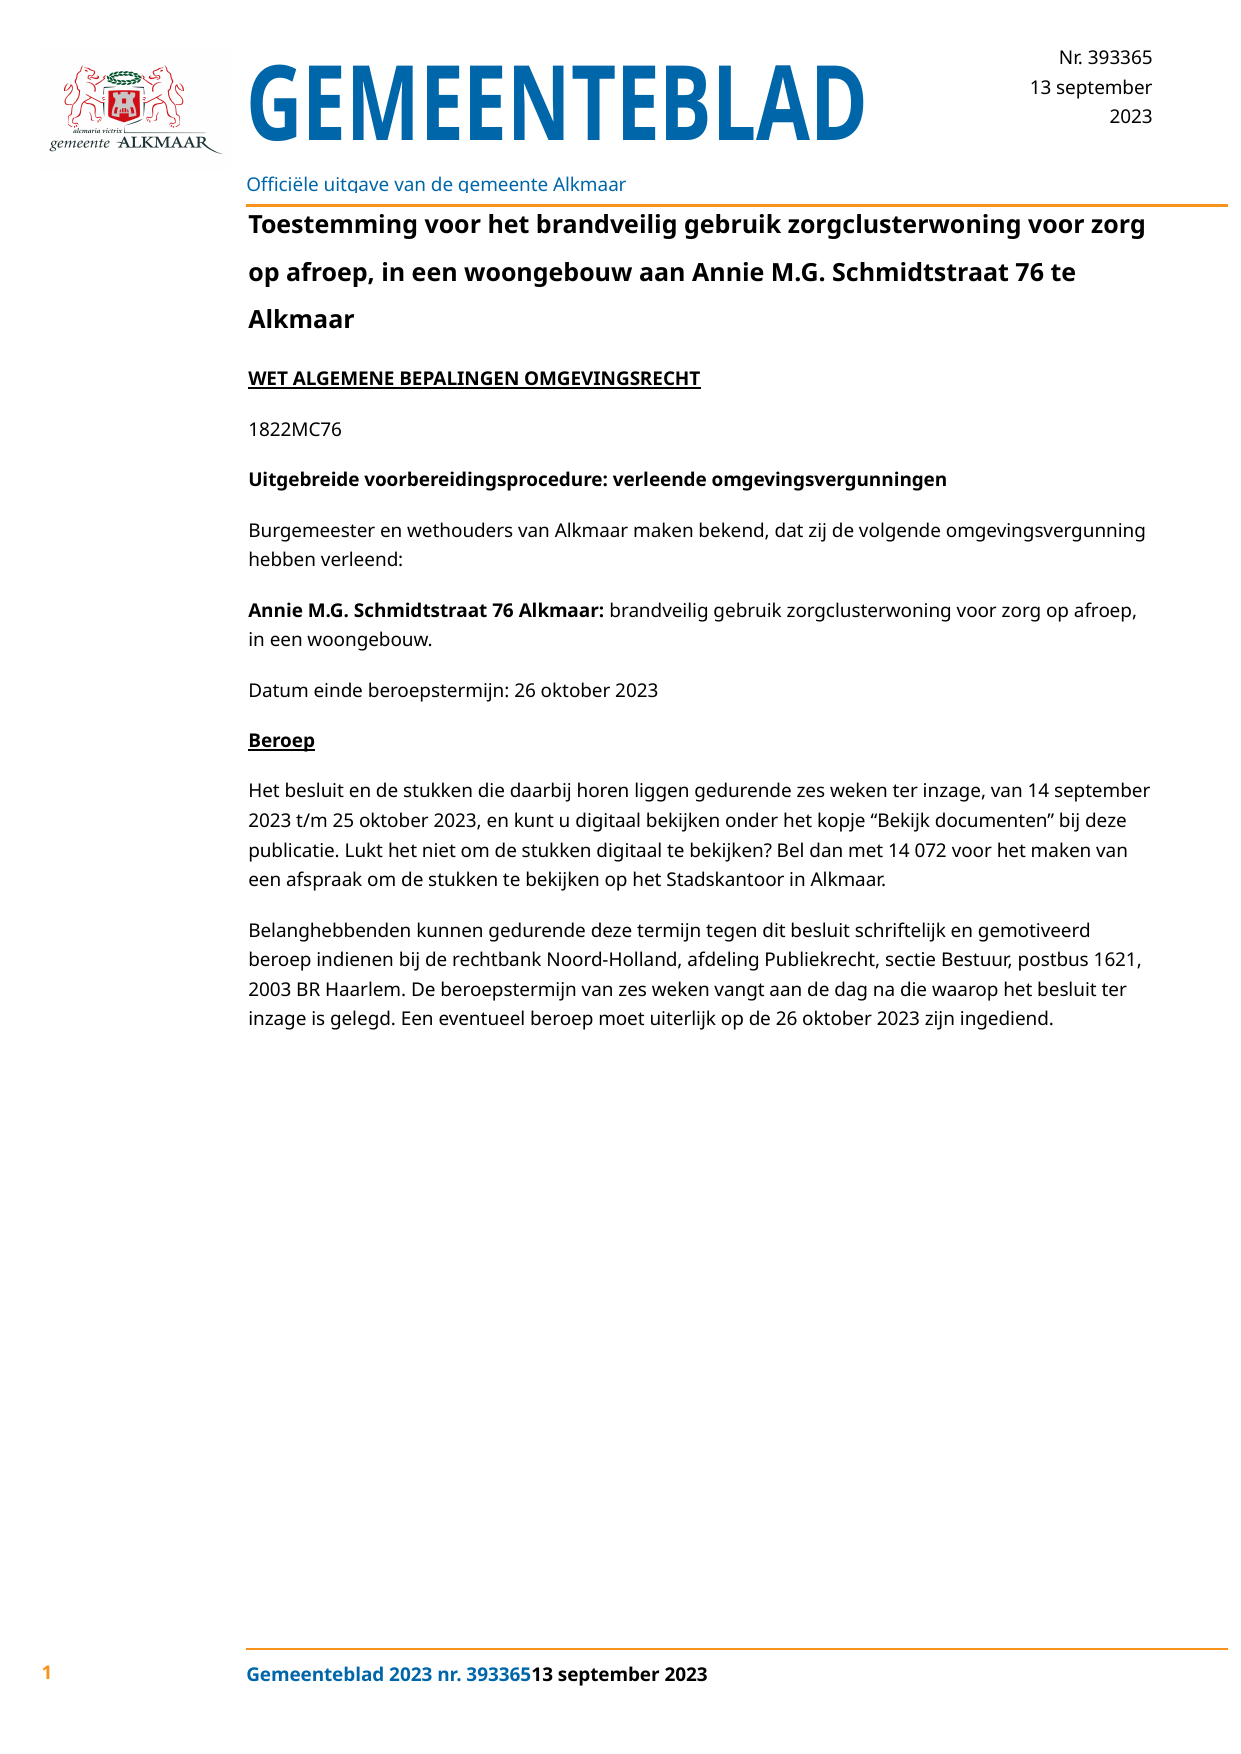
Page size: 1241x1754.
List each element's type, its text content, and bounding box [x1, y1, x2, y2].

text Burgemeester en wethouders van Alkmaar maken bekend, dat zij de volgende omgevingsvergunning hebben verleend: [248, 517, 1152, 572]
text Belanghebbenden kunnen gedurende deze termijn tegen dit besluit schriftelijk en gemotiveerd beroep indienen bij de rechtbank Noord-Holland, afdeling Publiekrecht, sectie Bestuur, postbus 1621, 2003 BR Haarlem. De beroepstermijn van zes weken vangt aan de dag na die waarop het besluit ter inzage is gelegd. Een eventueel beroep moet uiterlijk op de 26 oktober 2023 zijn ingediend. [248, 917, 1152, 1031]
text Beroep [248, 727, 1152, 753]
text Uitgebreide voorbereidingsprocedure: verleende omgevingsvergunningen [248, 466, 1152, 492]
text Datum einde beroepstermijn: 26 oktober 2023 [248, 677, 1152, 702]
picture [41, 47, 231, 172]
text Toestemming voor het brandveilig gebruik zorgclusterwoning voor zorg op afroep, in een woongebouw aan Annie M.G. Schmidtstraat 76 te Alkmaar [248, 207, 1152, 336]
text Annie M.G. Schmidtstraat 76 Alkmaar: brandveilig gebruik zorgclusterwoning voor zorg op afroep, in een woongebouw. [248, 597, 1152, 652]
text WET ALGEMENE BEPALINGEN OMGEVINGSRECHT [248, 366, 1152, 391]
text Het besluit en de stukken die daarbij horen liggen gedurende zes weken ter inzage, van 14 september 2023 t/m 25 oktober 2023, en kunt u digitaal bekijken onder het kopje “Bekijk documenten” bij deze publicatie. Lukt het niet om de stukken digitaal te bekijken? Bel dan met 14 072 voor het maken van een afspraak om de stukken te bekijken op het Stadskantoor in Alkmaar. [248, 778, 1152, 892]
text 1822MC76 [248, 416, 1152, 442]
